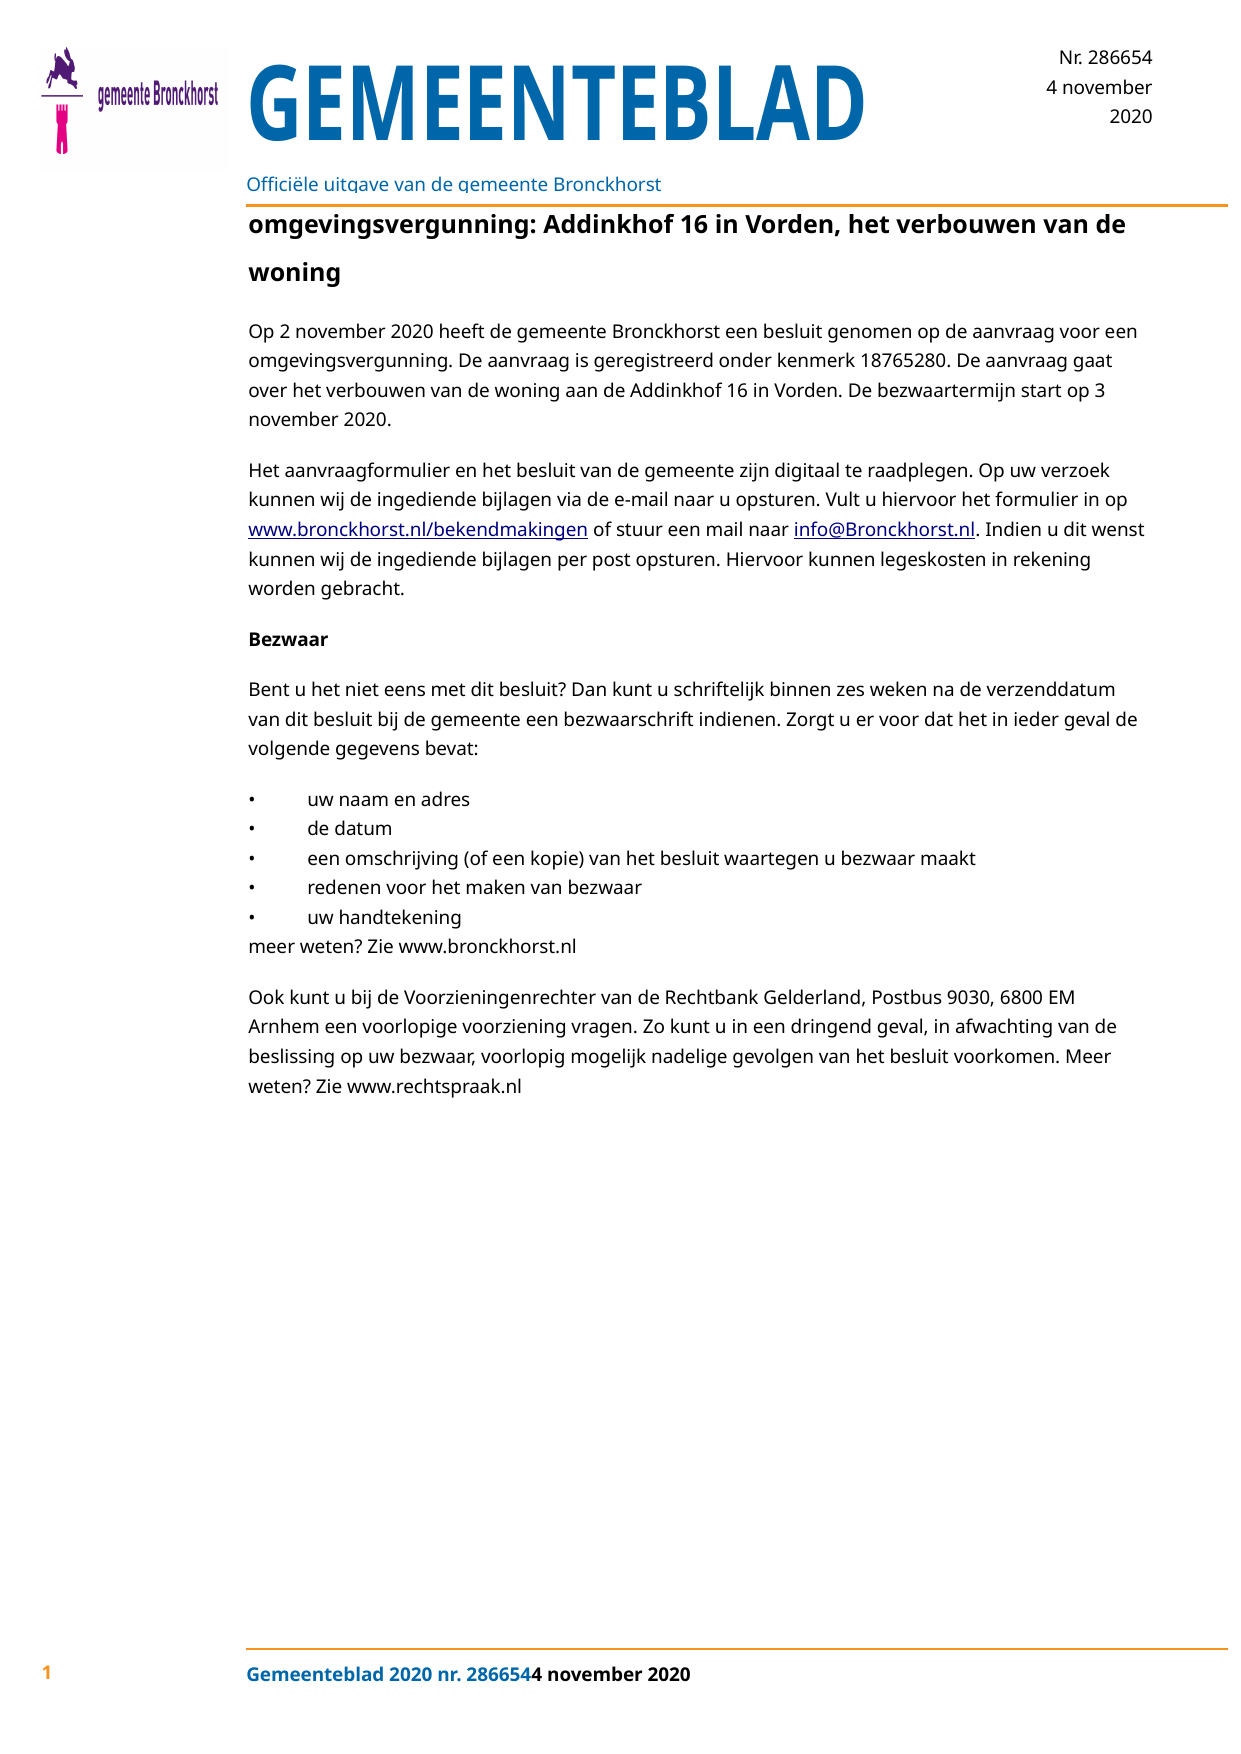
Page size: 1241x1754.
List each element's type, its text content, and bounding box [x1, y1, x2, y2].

text Bent u het niet eens met dit besluit? Dan kunt u schriftelijk binnen zes weken na de verzenddatum van dit besluit bij de gemeente een bezwaarschrift indienen. Zorgt u er voor dat het in ieder geval de volgende gegevens bevat: [248, 676, 1152, 761]
text Bezwaar [248, 626, 1152, 652]
text meer weten? Zie www.bronckhorst.nl [248, 934, 1152, 959]
text Op 2 november 2020 heeft de gemeente Bronckhorst een besluit genomen op de aanvraag voor een omgevingsvergunning. De aanvraag is geregistreerd onder kenmerk 18765280. De aanvraag gaat over het verbouwen van de woning aan de Addinkhof 16 in Vorden. De bezwaartermijn start op 3 november 2020. [248, 318, 1152, 432]
list uw naam en adres [248, 786, 1152, 812]
list redenen voor het maken van bezwaar [248, 874, 1152, 900]
text Ook kunt u bij de Voorzieningenrechter van de Rechtbank Gelderland, Postbus 9030, 6800 EM Arnhem een voorlopige voorziening vragen. Zo kunt u in een dringend geval, in afwachting van de beslissing op uw bezwaar, voorlopig mogelijk nadelige gevolgen van het besluit voorkomen. Meer weten? Zie www.rechtspraak.nl [248, 984, 1152, 1099]
text Het aanvraagformulier en het besluit van de gemeente zijn digitaal te raadplegen. Op uw verzoek kunnen wij de ingediende bijlagen via de e-mail naar u opsturen. Vult u hiervoor het formulier in op www.bronckhorst.nl/bekendmakingen of stuur een mail naar info@Bronckhorst.nl. Indien u dit wenst kunnen wij de ingediende bijlagen per post opsturen. Hiervoor kunnen legeskosten in rekening worden gebracht. [248, 457, 1152, 601]
text omgevingsvergunning: Addinkhof 16 in Vorden, het verbouwen van de woning [248, 207, 1152, 288]
list een omschrijving (of een kopie) van het besluit waartegen u bezwaar maakt [248, 845, 1152, 871]
list uw handtekening [248, 904, 1152, 930]
picture [41, 47, 231, 172]
list de datum [248, 815, 1152, 841]
